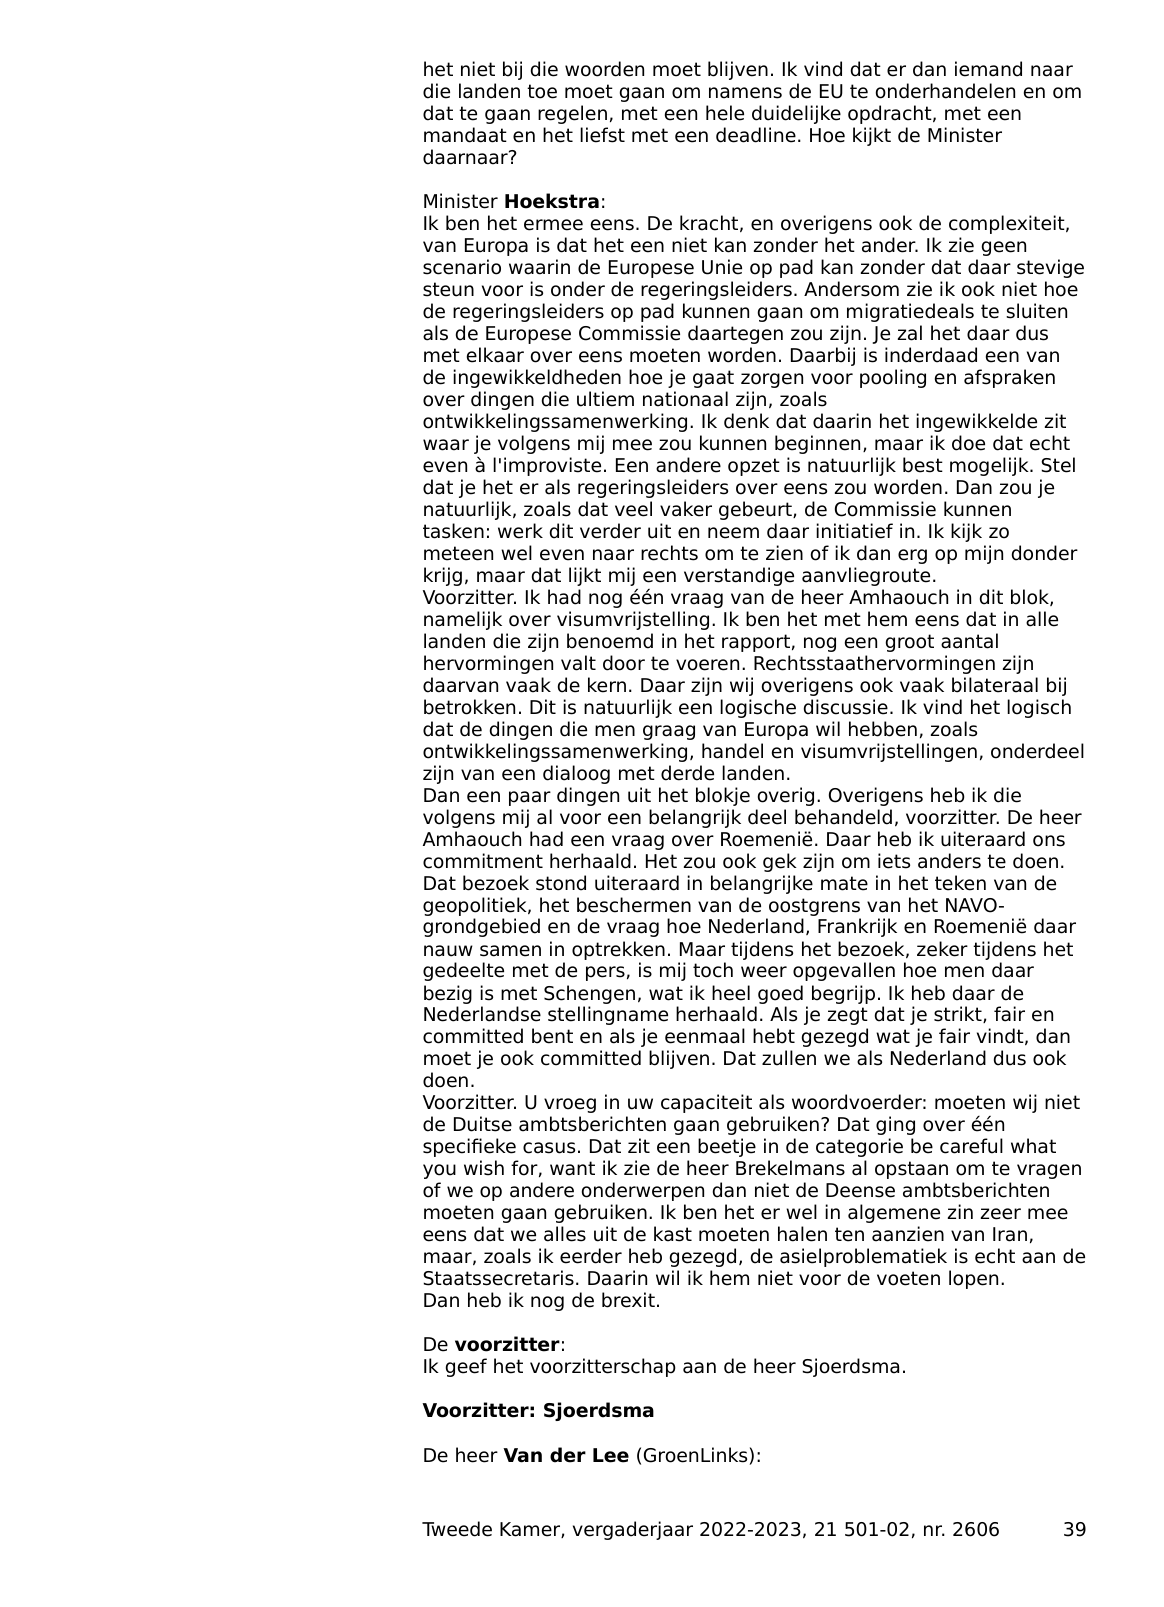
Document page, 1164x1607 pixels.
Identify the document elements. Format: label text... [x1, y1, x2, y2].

text Dan heb ik nog de brexit. [422, 1290, 1087, 1312]
text De voorzitter: [422, 1334, 1087, 1356]
text Ik geef het voorzitterschap aan de heer Sjoerdsma. [422, 1356, 1087, 1378]
text Voorzitter. Ik had nog één vraag van de heer Amhaouch in dit blok, namelijk over visumvrijstelling. Ik ben het met hem eens dat in alle landen die zijn benoemd in het rapport, nog een groot aantal hervormingen valt door te voeren. Rechtsstaathervormingen zijn daarvan vaak de kern. Daar zijn wij overigens ook vaak bilateraal bij betrokken. Dit is natuurlijk een logische discussie. Ik vind het logisch dat de dingen die men graag van Europa wil hebben, zoals ontwikkelingssamenwerking, handel en visumvrijstellingen, onderdeel zijn van een dialoog met derde landen. [422, 587, 1087, 784]
text Ik ben het ermee eens. De kracht, en overigens ook de complexiteit, van Europa is dat het een niet kan zonder het ander. Ik zie geen scenario waarin de Europese Unie op pad kan zonder dat daar stevige steun voor is onder de regeringsleiders. Andersom zie ik ook niet hoe de regeringsleiders op pad kunnen gaan om migratiedeals te sluiten als de Europese Commissie daartegen zou zijn. Je zal het daar dus met elkaar over eens moeten worden. Daarbij is inderdaad een van de ingewikkeldheden hoe je gaat zorgen voor pooling en afspraken over dingen die ultiem nationaal zijn, zoals ontwikkelingssamenwerking. Ik denk dat daarin het ingewikkelde zit waar je volgens mij mee zou kunnen beginnen, maar ik doe dat echt even à l'improviste. Een andere opzet is natuurlijk best mogelijk. Stel dat je het er als regeringsleiders over eens zou worden. Dan zou je natuurlijk, zoals dat veel vaker gebeurt, de Commissie kunnen tasken: werk dit verder uit en neem daar initiatief in. Ik kijk zo meteen wel even naar rechts om te zien of ik dan erg op mijn donder krijg, maar dat lijkt mij een verstandige aanvliegroute. [422, 213, 1087, 587]
text het niet bij die woorden moet blijven. Ik vind dat er dan iemand naar die landen toe moet gaan om namens de EU te onderhandelen en om dat te gaan regelen, met een hele duidelijke opdracht, met een mandaat en het liefst met een deadline. Hoe kijkt de Minister daarnaar? [422, 59, 1087, 169]
subtitle Voorzitter: Sjoerdsma [422, 1400, 1087, 1422]
text Voorzitter. U vroeg in uw capaciteit als woordvoerder: moeten wij niet de Duitse ambtsberichten gaan gebruiken? Dat ging over één specifieke casus. Dat zit een beetje in de categorie be careful what you wish for, want ik zie de heer Brekelmans al opstaan om te vragen of we op andere onderwerpen dan niet de Deense ambtsberichten moeten gaan gebruiken. Ik ben het er wel in algemene zin zeer mee eens dat we alles uit de kast moeten halen ten aanzien van Iran, maar, zoals ik eerder heb gezegd, de asielproblematiek is echt aan de Staatssecretaris. Daarin wil ik hem niet voor de voeten lopen. [422, 1092, 1087, 1290]
text De heer Van der Lee (GroenLinks): [422, 1444, 1087, 1467]
text Dan een paar dingen uit het blokje overig. Overigens heb ik die volgens mij al voor een belangrijk deel behandeld, voorzitter. De heer Amhaouch had een vraag over Roemenië. Daar heb ik uiteraard ons commitment herhaald. Het zou ook gek zijn om iets anders te doen. Dat bezoek stond uiteraard in belangrijke mate in het teken van de geopolitiek, het beschermen van de oostgrens van het NAVO-grondgebied en de vraag hoe Nederland, Frankrijk en Roemenië daar nauw samen in optrekken. Maar tijdens het bezoek, zeker tijdens het gedeelte met de pers, is mij toch weer opgevallen hoe men daar bezig is met Schengen, wat ik heel goed begrijp. Ik heb daar de Nederlandse stellingname herhaald. Als je zegt dat je strikt, fair en committed bent en als je eenmaal hebt gezegd wat je fair vindt, dan moet je ook committed blijven. Dat zullen we als Nederland dus ook doen. [422, 784, 1087, 1092]
text Minister Hoekstra: [422, 191, 1087, 213]
